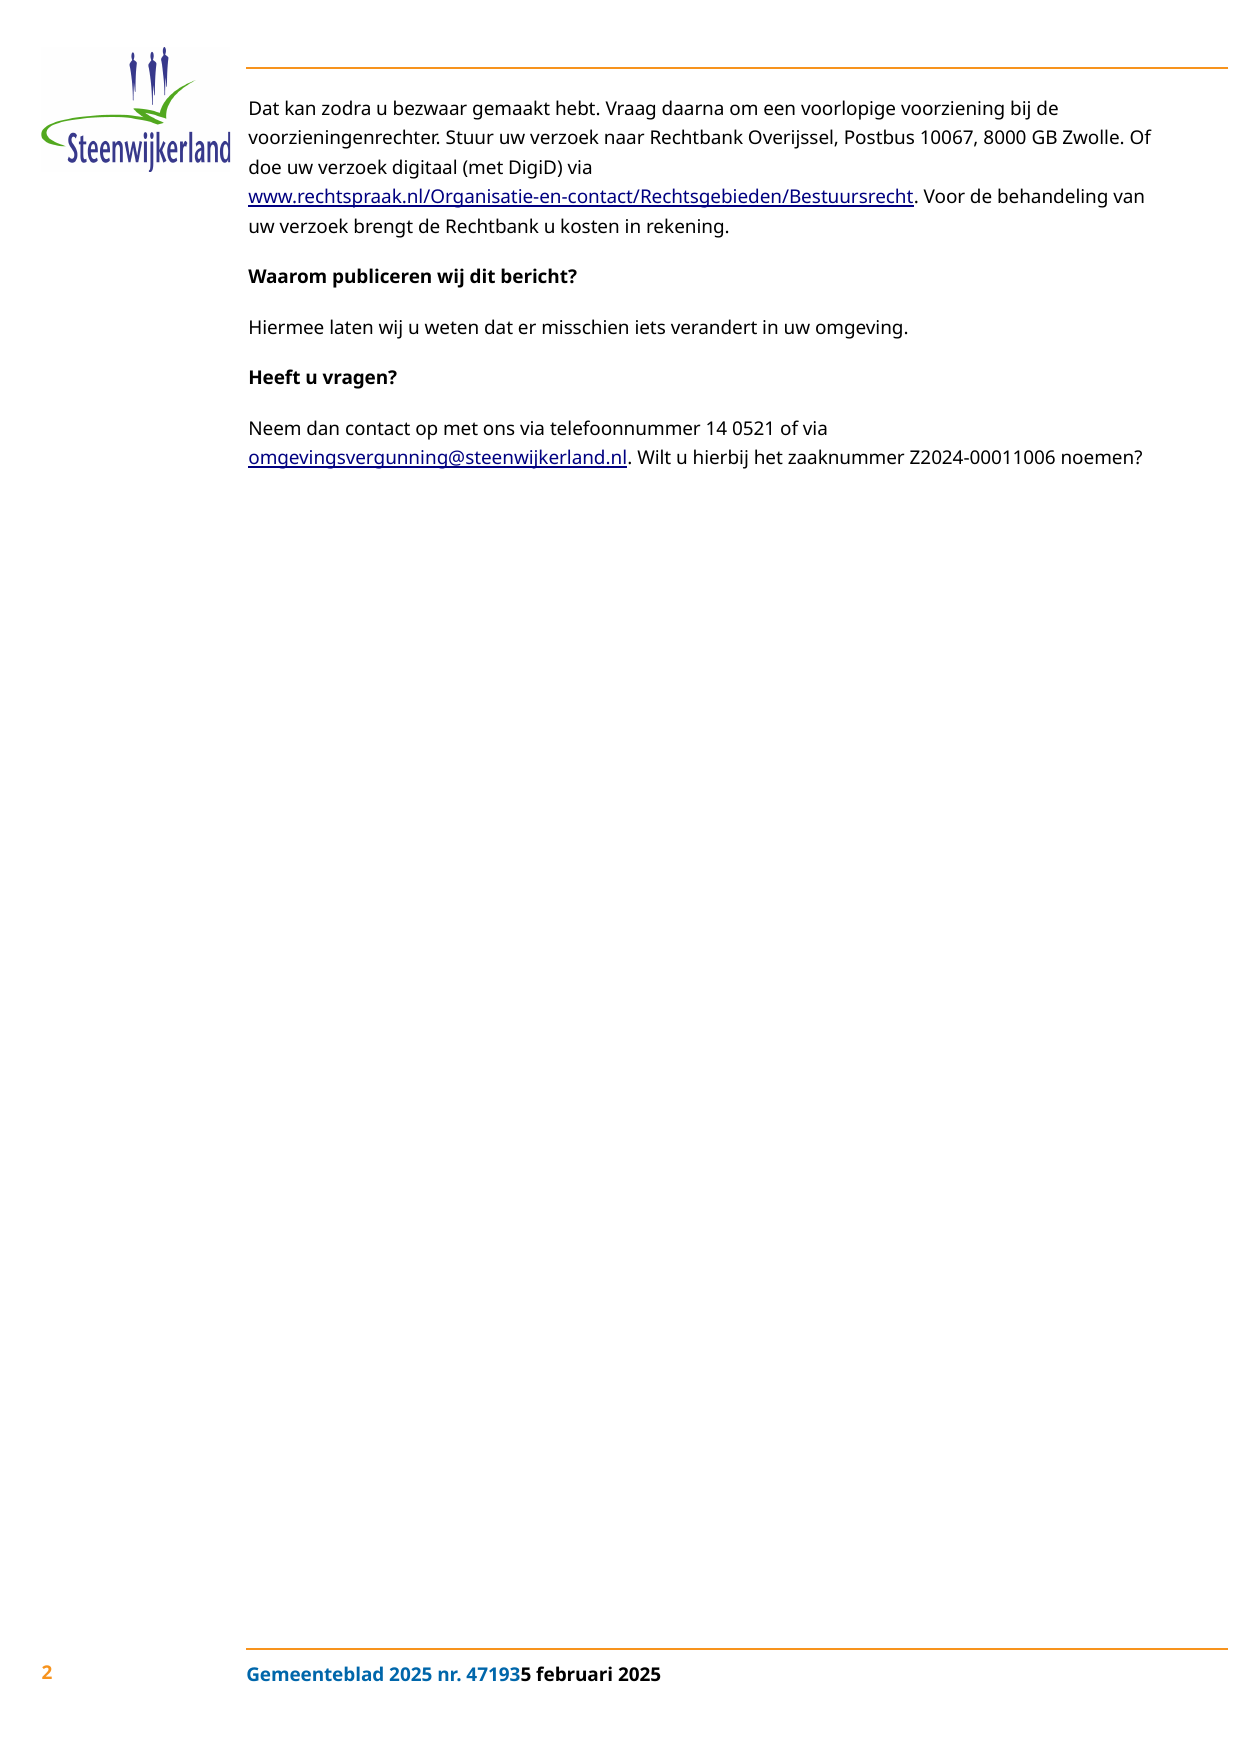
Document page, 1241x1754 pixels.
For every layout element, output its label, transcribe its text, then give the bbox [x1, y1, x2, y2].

text Hiermee laten wij u weten dat er misschien iets verandert in uw omgeving. [248, 314, 1152, 340]
text Heeft u vragen? [248, 364, 1152, 390]
text Waarom publiceren wij dit bericht? [248, 263, 1152, 289]
text Dat kan zodra u bezwaar gemaakt hebt. Vraag daarna om een voorlopige voorziening bij de voorzieningenrechter. Stuur uw verzoek naar Rechtbank Overijssel, Postbus 10067, 8000 GB Zwolle. Of doe uw verzoek digitaal (met DigiD) via www.rechtspraak.nl/Organisatie-en-contact/Rechtsgebieden/Bestuursrecht. Voor de behandeling van uw verzoek brengt de Rechtbank u kosten in rekening. [248, 95, 1152, 239]
picture [41, 47, 231, 172]
text Neem dan contact op met ons via telefoonnummer 14 0521 of via omgevingsvergunning@steenwijkerland.nl. Wilt u hierbij het zaaknummer Z2024-00011006 noemen? [248, 415, 1152, 470]
